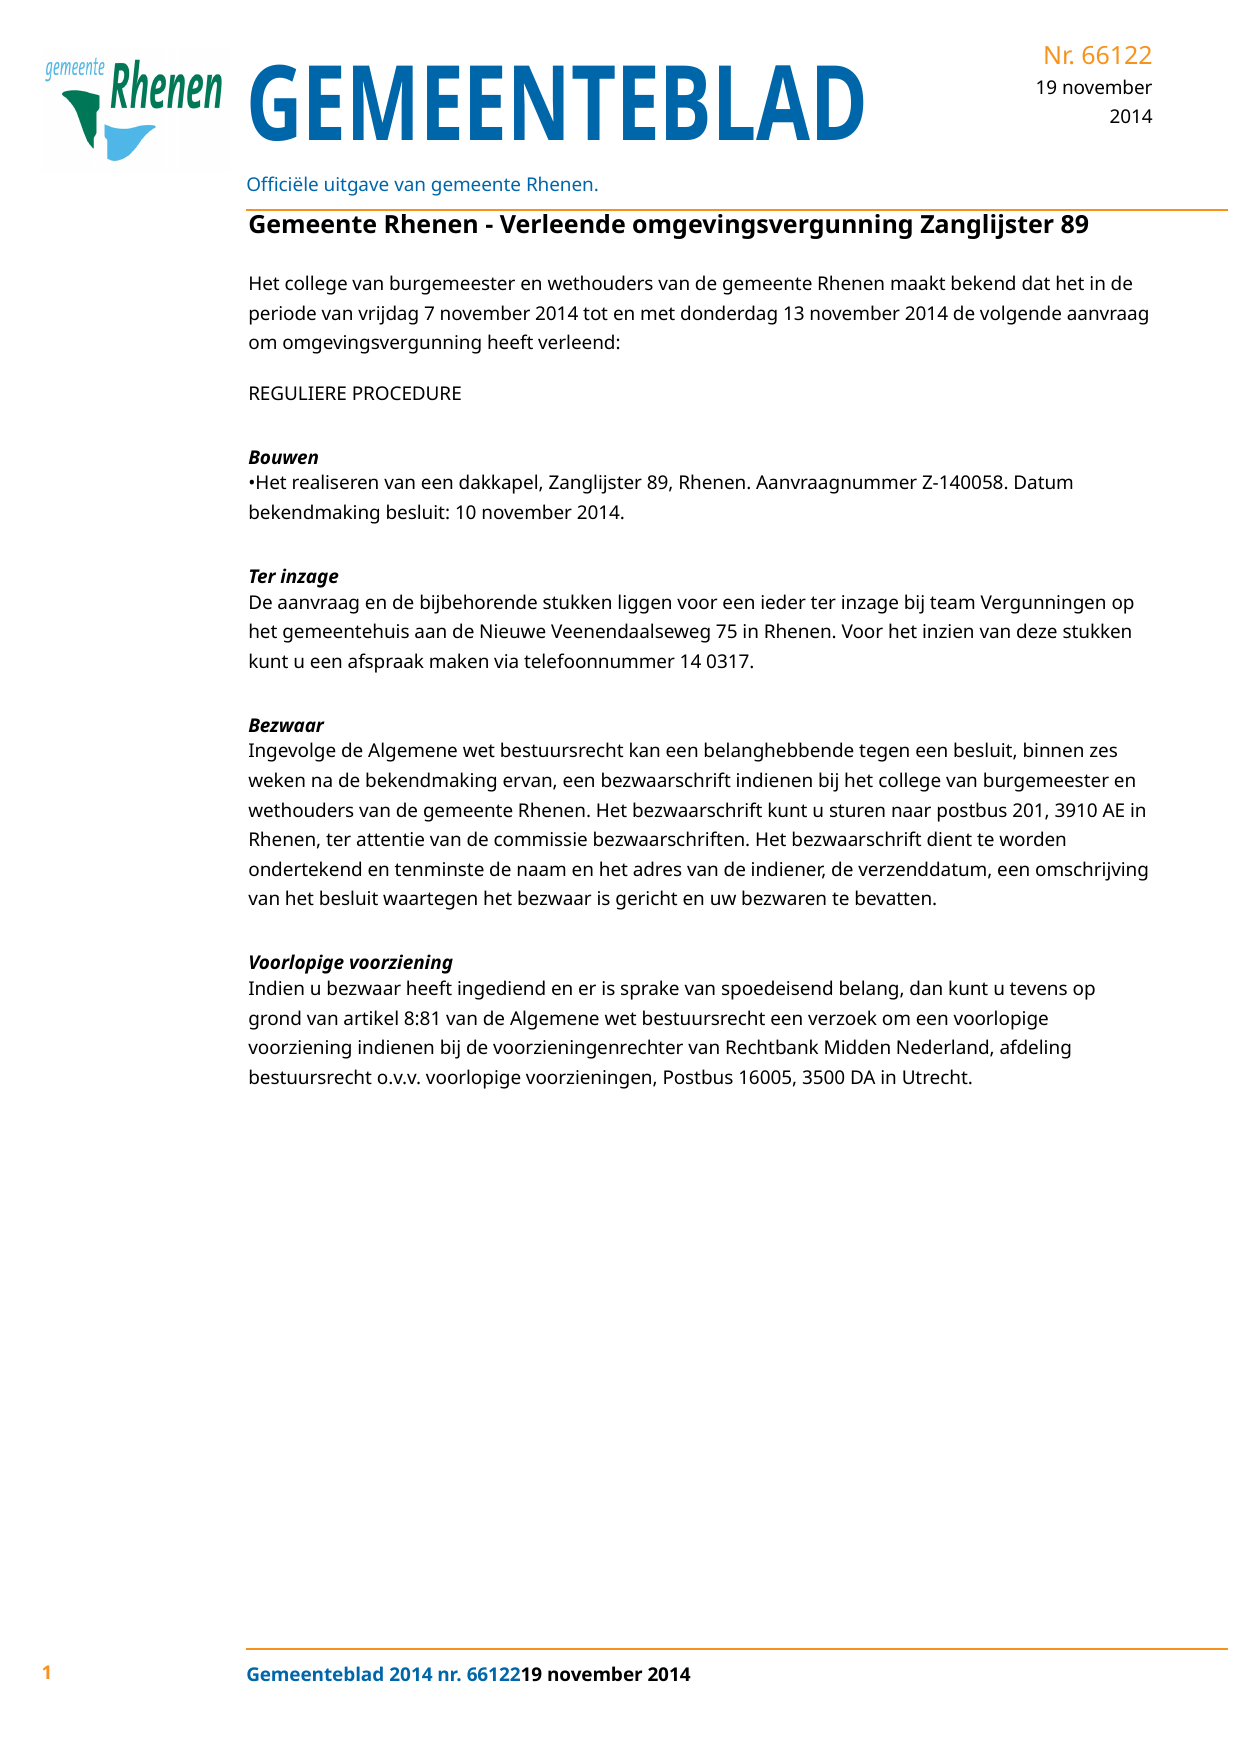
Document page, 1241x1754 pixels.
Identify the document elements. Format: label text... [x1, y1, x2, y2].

text •Het realiseren van een dakkapel, Zanglijster 89, Rhenen. Aanvraagnummer Z-140058. Datum bekendmaking besluit: 10 november 2014. [248, 469, 1152, 525]
text Voorlopige voorziening [248, 949, 1152, 975]
text Bouwen [248, 444, 1152, 469]
text REGULIERE PROCEDURE [248, 380, 1152, 406]
text Ingevolge de Algemene wet bestuursrecht kan een belanghebbende tegen een besluit, binnen zes weken na de bekendmaking ervan, een bezwaarschrift indienen bij het college van burgemeester en wethouders van de gemeente Rhenen. Het bezwaarschrift kunt u sturen naar postbus 201, 3910 AE in Rhenen, ter attentie van de commissie bezwaarschriften. Het bezwaarschrift dient te worden ondertekend en tenminste de naam en het adres van de indiener, de verzenddatum, een omschrijving van het besluit waartegen het bezwaar is gericht en uw bezwaren te bevatten. [248, 738, 1152, 911]
text De aanvraag en de bijbehorende stukken liggen voor een ieder ter inzage bij team Vergunningen op het gemeentehuis aan de Nieuwe Veenendaalseweg 75 in Rhenen. Voor het inzien van deze stukken kunt u een afspraak maken via telefoonnummer 14 0317. [248, 589, 1152, 674]
text Bezwaar [248, 712, 1152, 738]
text Het college van burgemeester en wethouders van de gemeente Rhenen maakt bekend dat het in de periode van vrijdag 7 november 2014 tot en met donderdag 13 november 2014 de volgende aanvraag om omgevingsvergunning heeft verleend: [248, 270, 1152, 355]
picture [41, 47, 231, 172]
text Ter inzage [248, 563, 1152, 589]
text Indien u bezwaar heeft ingediend en er is sprake van spoedeisend belang, dan kunt u tevens op grond van artikel 8:81 van de Algemene wet bestuursrecht een verzoek om een voorlopige voorziening indienen bij de voorzieningenrechter van Rechtbank Midden Nederland, afdeling bestuursrecht o.v.v. voorlopige voorzieningen, Postbus 16005, 3500 DA in Utrecht. [248, 975, 1152, 1090]
text Gemeente Rhenen - Verleende omgevingsvergunning Zanglijster 89 [248, 211, 1152, 241]
